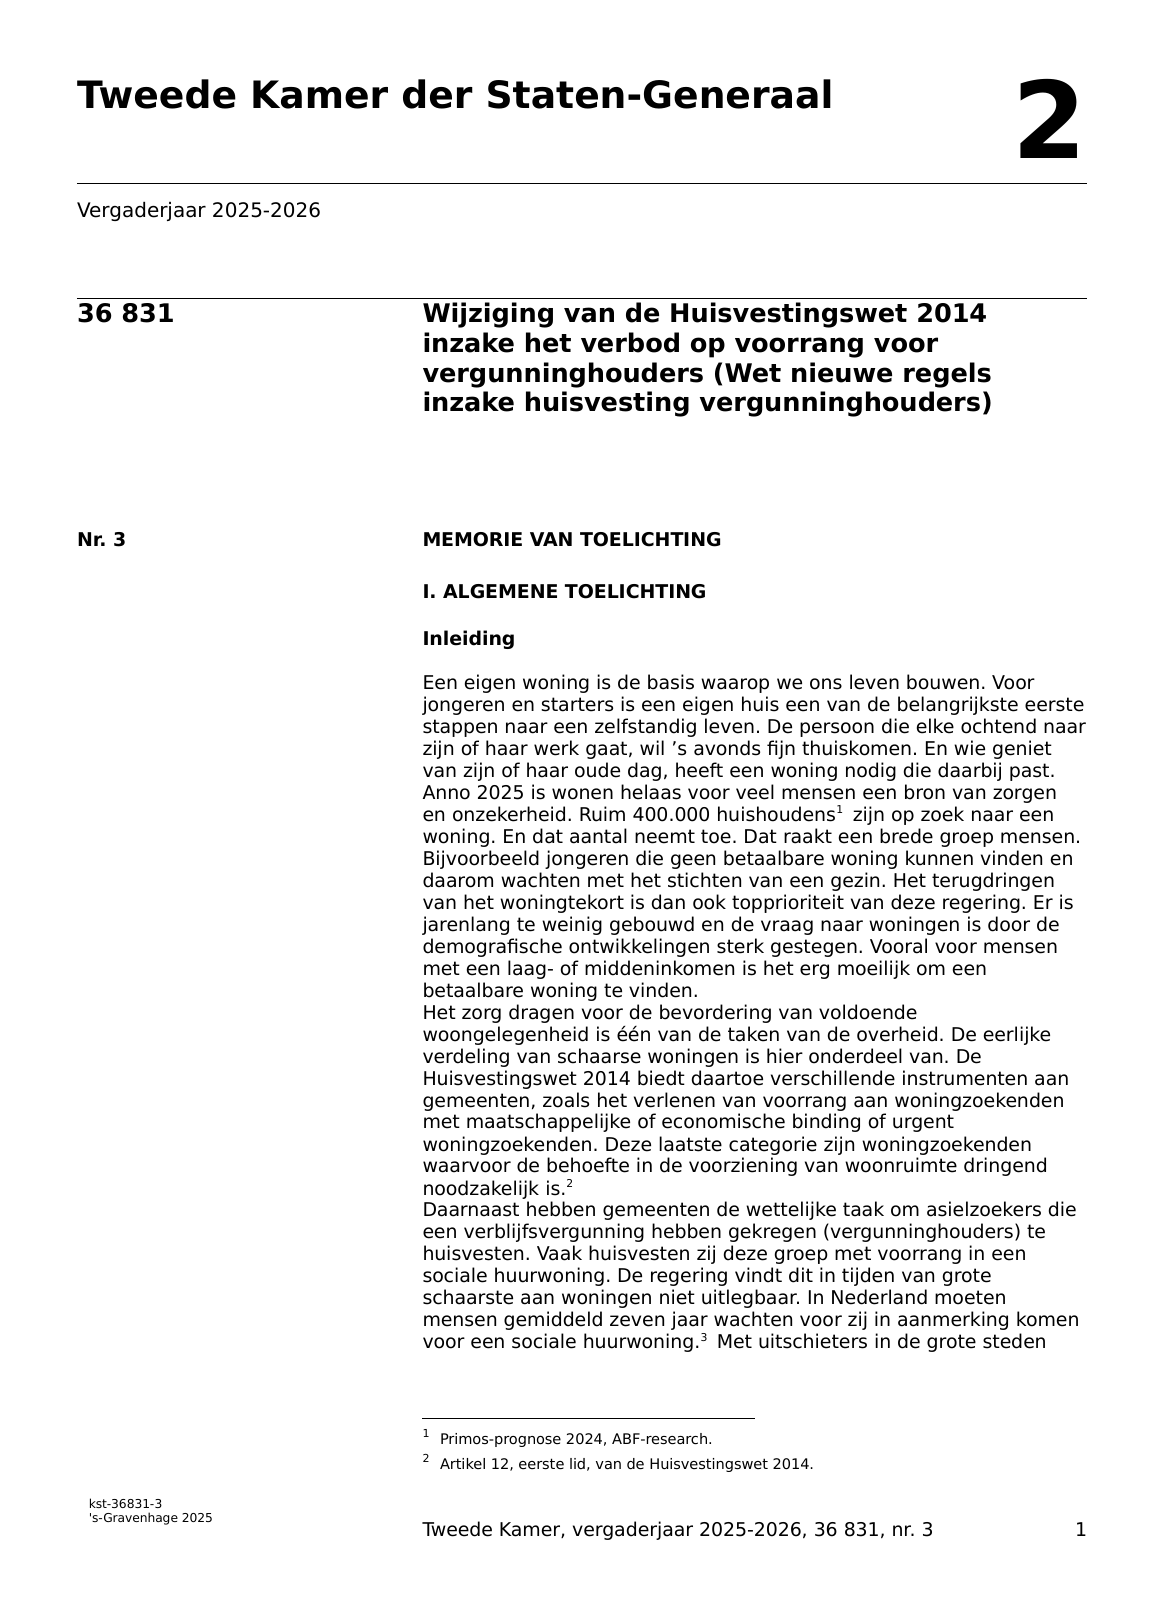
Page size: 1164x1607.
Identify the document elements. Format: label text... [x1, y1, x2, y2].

subtitle Nr. 3 MEMORIE VAN TOELICHTING [77, 529, 1087, 551]
text kst-36831-3 [88, 1497, 323, 1511]
text Artikel 12, eerste lid, van de Huisvestingswet 2014. [422, 1452, 1087, 1474]
text Anno 2025 is wonen helaas voor veel mensen een bron van zorgen en onzekerheid. Ruim 400.000 huishoudens zijn op zoek naar een woning. En dat aantal neemt toe. Dat raakt een brede groep mensen. Bijvoorbeeld jongeren die geen betaalbare woning kunnen vinden en daarom wachten met het stichten van een gezin. Het terugdringen van het woningtekort is dan ook topprioriteit van deze regering. Er is jarenlang te weinig gebouwd en de vraag naar woningen is door de demografische ontwikkelingen sterk gestegen. Vooral voor mensen met een laag- of middeninkomen is het erg moeilijk om een betaalbare woning te vinden. [422, 782, 1087, 1002]
text Een eigen woning is de basis waarop we ons leven bouwen. Voor jongeren en starters is een eigen huis een van de belangrijkste eerste stappen naar een zelfstandig leven. De persoon die elke ochtend naar zijn of haar werk gaat, wil ’s avonds fijn thuiskomen. En wie geniet van zijn of haar oude dag, heeft een woning nodig die daarbij past. [422, 672, 1087, 782]
subtitle 36 831 Wijziging van de Huisvestingswet 2014 inzake het verbod op voorrang voor vergunninghouders (Wet nieuwe regels inzake huisvesting vergunninghouders) [77, 299, 1087, 418]
subtitle I. ALGEMENE TOELICHTING [422, 581, 1087, 603]
subtitle Inleiding [422, 628, 1087, 650]
text Daarnaast hebben gemeenten de wettelijke taak om asielzoekers die een verblijfsvergunning hebben gekregen (vergunninghouders) te huisvesten. Vaak huisvesten zij deze groep met voorrang in een sociale huurwoning. De regering vindt dit in tijden van grote schaarste aan woningen niet uitlegbaar. In Nederland moeten mensen gemiddeld zeven jaar wachten voor zij in aanmerking komen voor een sociale huurwoning. Met uitschieters in de grote steden [422, 1199, 1087, 1353]
text 's-Gravenhage 2025 [88, 1511, 323, 1525]
text Het zorg dragen voor de bevordering van voldoende woongelegenheid is één van de taken van de overheid. De eerlijke verdeling van schaarse woningen is hier onderdeel van. De Huisvestingswet 2014 biedt daartoe verschillende instrumenten aan gemeenten, zoals het verlenen van voorrang aan woningzoekenden met maatschappelijke of economische binding of urgent woningzoekenden. Deze laatste categorie zijn woningzoekenden waarvoor de behoefte in de voorziening van woonruimte dringend noodzakelijk is. [422, 1002, 1087, 1199]
table_cell Vergaderjaar 2025-2026 [77, 184, 1087, 298]
table_header 2 [886, 59, 1087, 183]
text Primos-prognose 2024, ABF-research. [422, 1427, 1087, 1449]
table_header Tweede Kamer der Staten-Generaal [77, 59, 886, 183]
